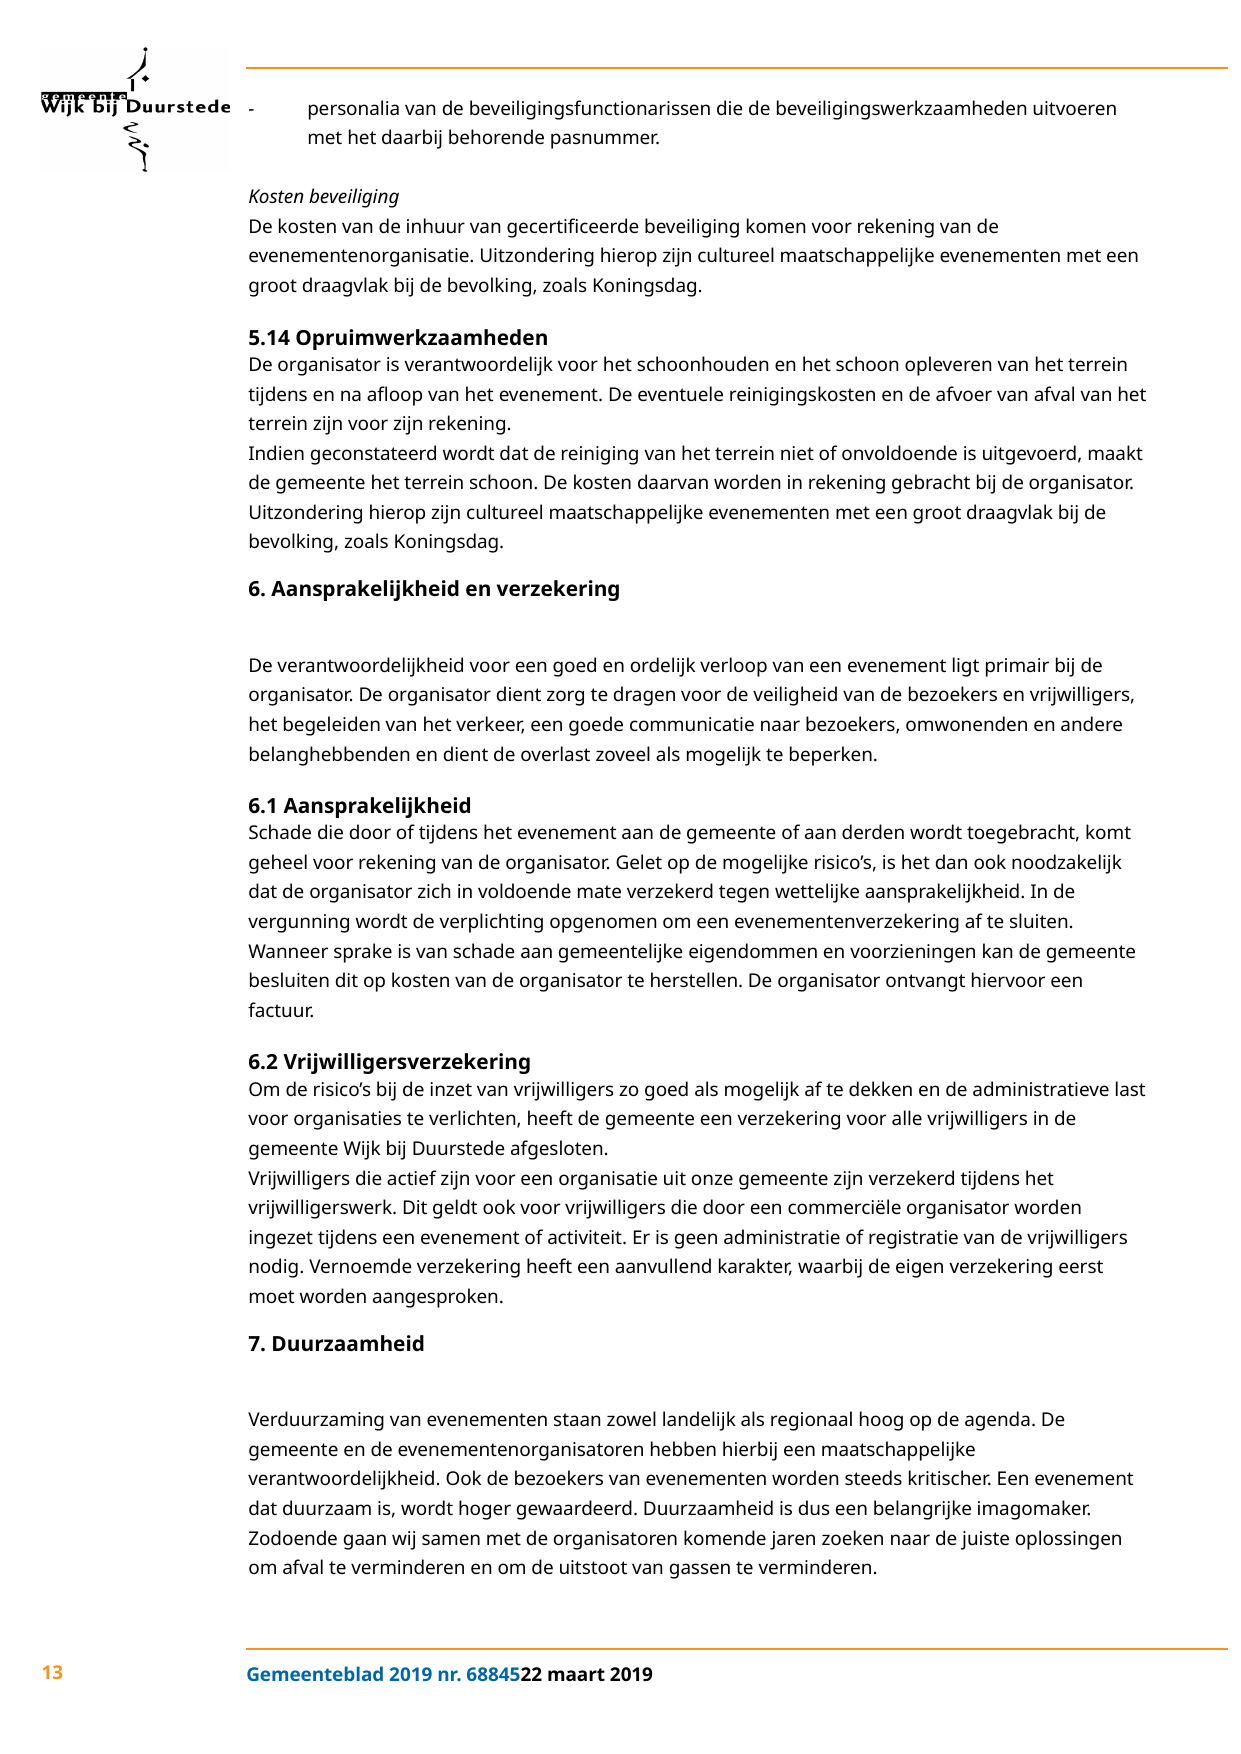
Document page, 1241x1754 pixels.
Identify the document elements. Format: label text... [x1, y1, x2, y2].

text Indien geconstateerd wordt dat de reiniging van het terrein niet of onvoldoende is uitgevoerd, maakt de gemeente het terrein schoon. De kosten daarvan worden in rekening gebracht bij de organisator. Uitzondering hierop zijn cultureel maatschappelijke evenementen met een groot draagvlak bij de bevolking, zoals Koningsdag. [248, 440, 1152, 554]
text De organisator is verantwoordelijk voor het schoonhouden en het schoon opleveren van het terrein tijdens en na afloop van het evenement. De eventuele reinigingskosten en de afvoer van afval van het terrein zijn voor zijn rekening. [248, 351, 1152, 436]
text Kosten beveiliging [248, 183, 1152, 209]
text 7. Duurzaamheid [248, 1329, 1152, 1357]
text 5.14 Opruimwerkzaamheden [248, 323, 1152, 351]
text De kosten van de inhuur van gecertificeerde beveiliging komen voor rekening van de evenementenorganisatie. Uitzondering hierop zijn cultureel maatschappelijke evenementen met een groot draagvlak bij de bevolking, zoals Koningsdag. [248, 213, 1152, 298]
text Wanneer sprake is van schade aan gemeentelijke eigendommen en voorzieningen kan de gemeente besluiten dit op kosten van de organisator te herstellen. De organisator ontvangt hiervoor een factuur. [248, 938, 1152, 1023]
list personalia van de beveiligingsfunctionarissen die de beveiligingswerkzaamheden uitvoeren met het daarbij behorende pasnummer. [248, 95, 1152, 150]
text 6.1 Aansprakelijkheid [248, 791, 1152, 819]
text 6.2 Vrijwilligersverzekering [248, 1047, 1152, 1076]
text Verduurzaming van evenementen staan zowel landelijk als regionaal hoog op de agenda. De gemeente en de evenementenorganisatoren hebben hierbij een maatschappelijke verantwoordelijkheid. Ook de bezoekers van evenementen worden steeds kritischer. Een evenement dat duurzaam is, wordt hoger gewaardeerd. Duurzaamheid is dus een belangrijke imagomaker. Zodoende gaan wij samen met de organisatoren komende jaren zoeken naar de juiste oplossingen om afval te verminderen en om de uitstoot van gassen te verminderen. [248, 1406, 1152, 1580]
text 6. Aansprakelijkheid en verzekering [248, 574, 1152, 603]
picture [41, 47, 231, 172]
text De verantwoordelijkheid voor een goed en ordelijk verloop van een evenement ligt primair bij de organisator. De organisator dient zorg te dragen voor de veiligheid van de bezoekers en vrijwilligers, het begeleiden van het verkeer, een goede communicatie naar bezoekers, omwonenden en andere belanghebbenden en dient de overlast zoveel als mogelijk te beperken. [248, 652, 1152, 766]
text Om de risico’s bij de inzet van vrijwilligers zo goed als mogelijk af te dekken en de administratieve last voor organisaties te verlichten, heeft de gemeente een verzekering voor alle vrijwilligers in de gemeente Wijk bij Duurstede afgesloten. [248, 1076, 1152, 1161]
text Vrijwilligers die actief zijn voor een organisatie uit onze gemeente zijn verzekerd tijdens het vrijwilligerswerk. Dit geldt ook voor vrijwilligers die door een commerciële organisator worden ingezet tijdens een evenement of activiteit. Er is geen administratie of registratie van de vrijwilligers nodig. Vernoemde verzekering heeft een aanvullend karakter, waarbij de eigen verzekering eerst moet worden aangesproken. [248, 1165, 1152, 1309]
text Schade die door of tijdens het evenement aan de gemeente of aan derden wordt toegebracht, komt geheel voor rekening van de organisator. Gelet op de mogelijke risico’s, is het dan ook noodzakelijk dat de organisator zich in voldoende mate verzekerd tegen wettelijke aansprakelijkheid. In de vergunning wordt de verplichting opgenomen om een evenementenverzekering af te sluiten. [248, 819, 1152, 934]
